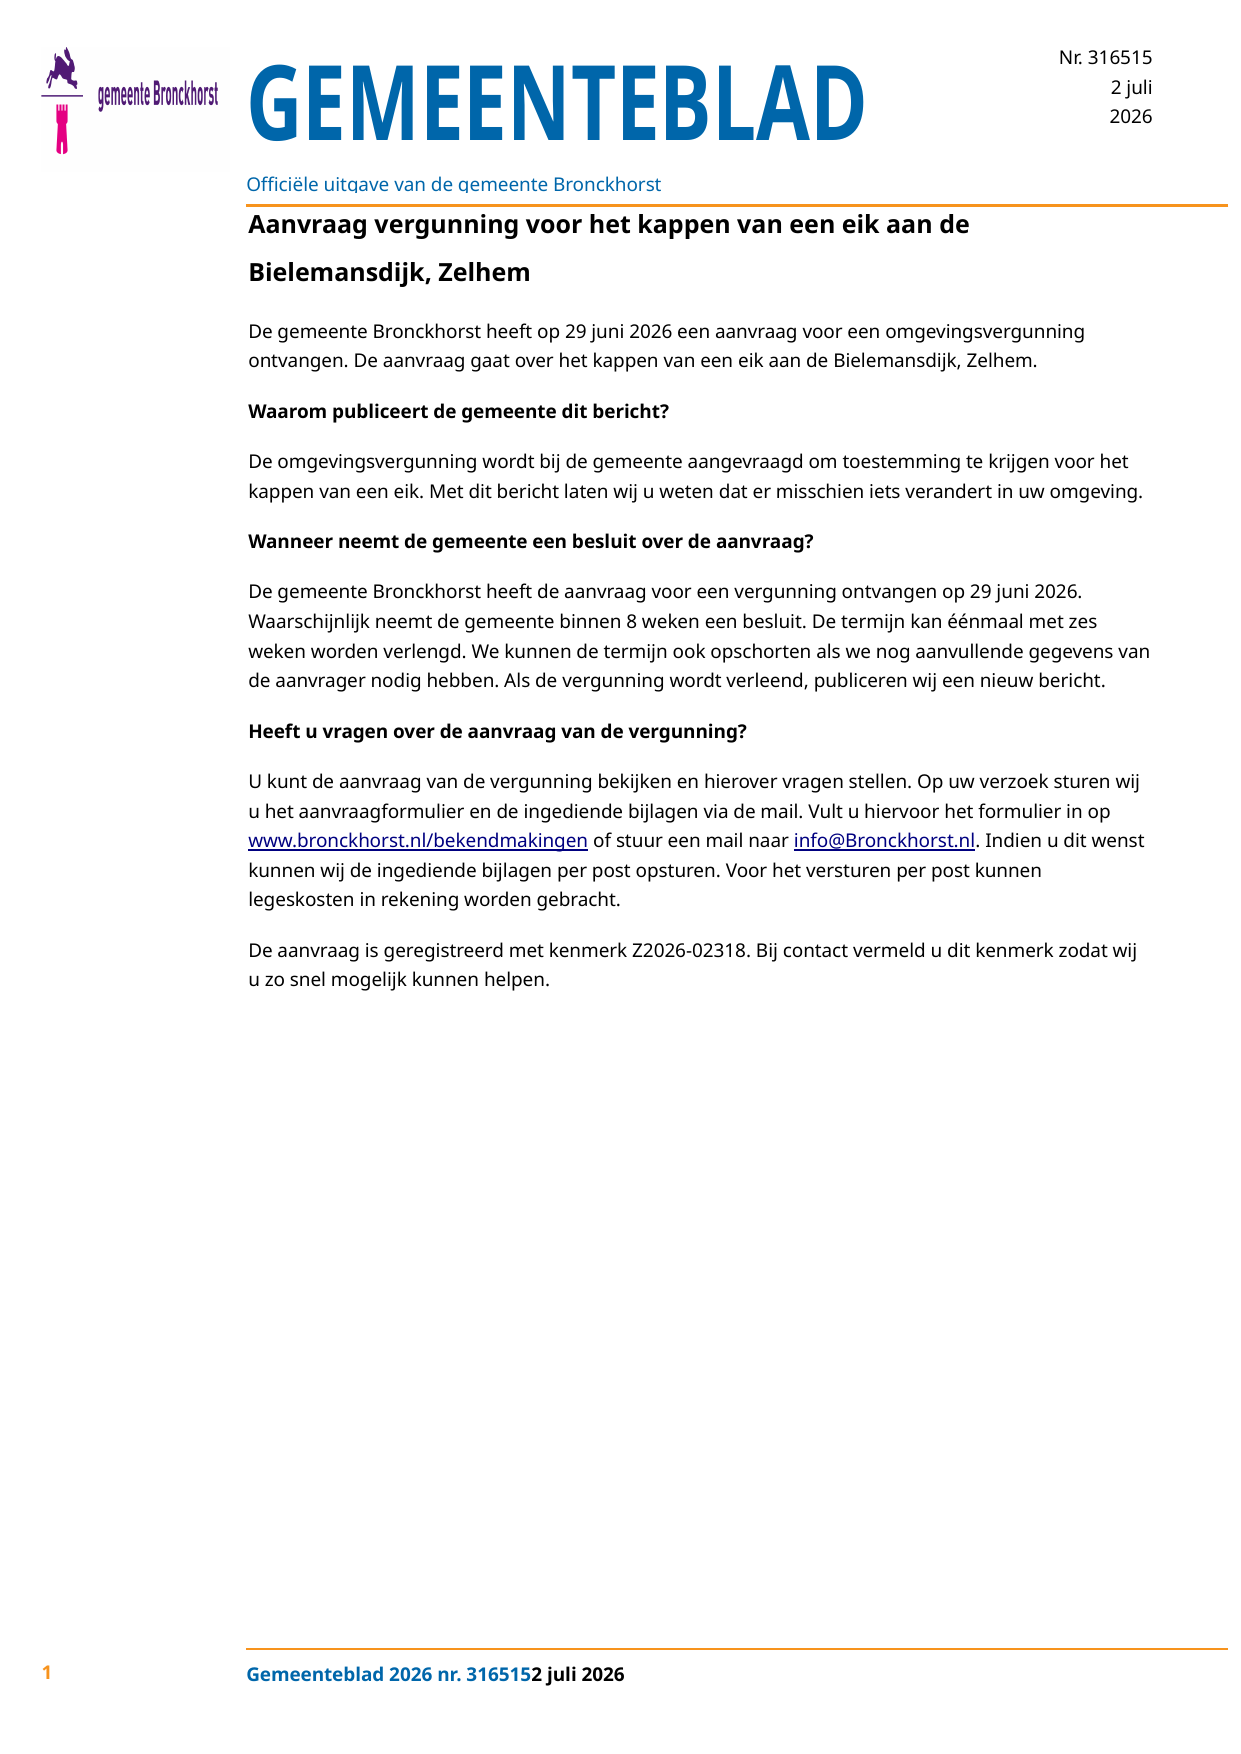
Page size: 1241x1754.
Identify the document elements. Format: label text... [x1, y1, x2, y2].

picture [41, 47, 231, 172]
text De gemeente Bronckhorst heeft op 29 juni 2026 een aanvraag voor een omgevingsvergunning ontvangen. De aanvraag gaat over het kappen van een eik aan de Bielemansdijk, Zelhem. [248, 318, 1152, 373]
text Waarom publiceert de gemeente dit bericht? [248, 398, 1152, 424]
text Aanvraag vergunning voor het kappen van een eik aan de Bielemansdijk, Zelhem [248, 207, 1152, 288]
text De omgevingsvergunning wordt bij de gemeente aangevraagd om toestemming te krijgen voor het kappen van een eik. Met dit bericht laten wij u weten dat er misschien iets verandert in uw omgeving. [248, 448, 1152, 504]
text De gemeente Bronckhorst heeft de aanvraag voor een vergunning ontvangen op 29 juni 2026. Waarschijnlijk neemt de gemeente binnen 8 weken een besluit. De termijn kan éénmaal met zes weken worden verlengd. We kunnen de termijn ook opschorten als we nog aanvullende gegevens van de aanvrager nodig hebben. Als de vergunning wordt verleend, publiceren wij een nieuw bericht. [248, 579, 1152, 693]
text U kunt de aanvraag van de vergunning bekijken en hierover vragen stellen. Op uw verzoek sturen wij u het aanvraagformulier en de ingediende bijlagen via de mail. Vult u hiervoor het formulier in op www.bronckhorst.nl/bekendmakingen of stuur een mail naar info@Bronckhorst.nl. Indien u dit wenst kunnen wij de ingediende bijlagen per post opsturen. Voor het versturen per post kunnen legeskosten in rekening worden gebracht. [248, 768, 1152, 912]
text Wanneer neemt de gemeente een besluit over de aanvraag? [248, 528, 1152, 554]
text De aanvraag is geregistreerd met kenmerk Z2026-02318. Bij contact vermeld u dit kenmerk zodat wij u zo snel mogelijk kunnen helpen. [248, 937, 1152, 992]
text Heeft u vragen over de aanvraag van de vergunning? [248, 718, 1152, 744]
